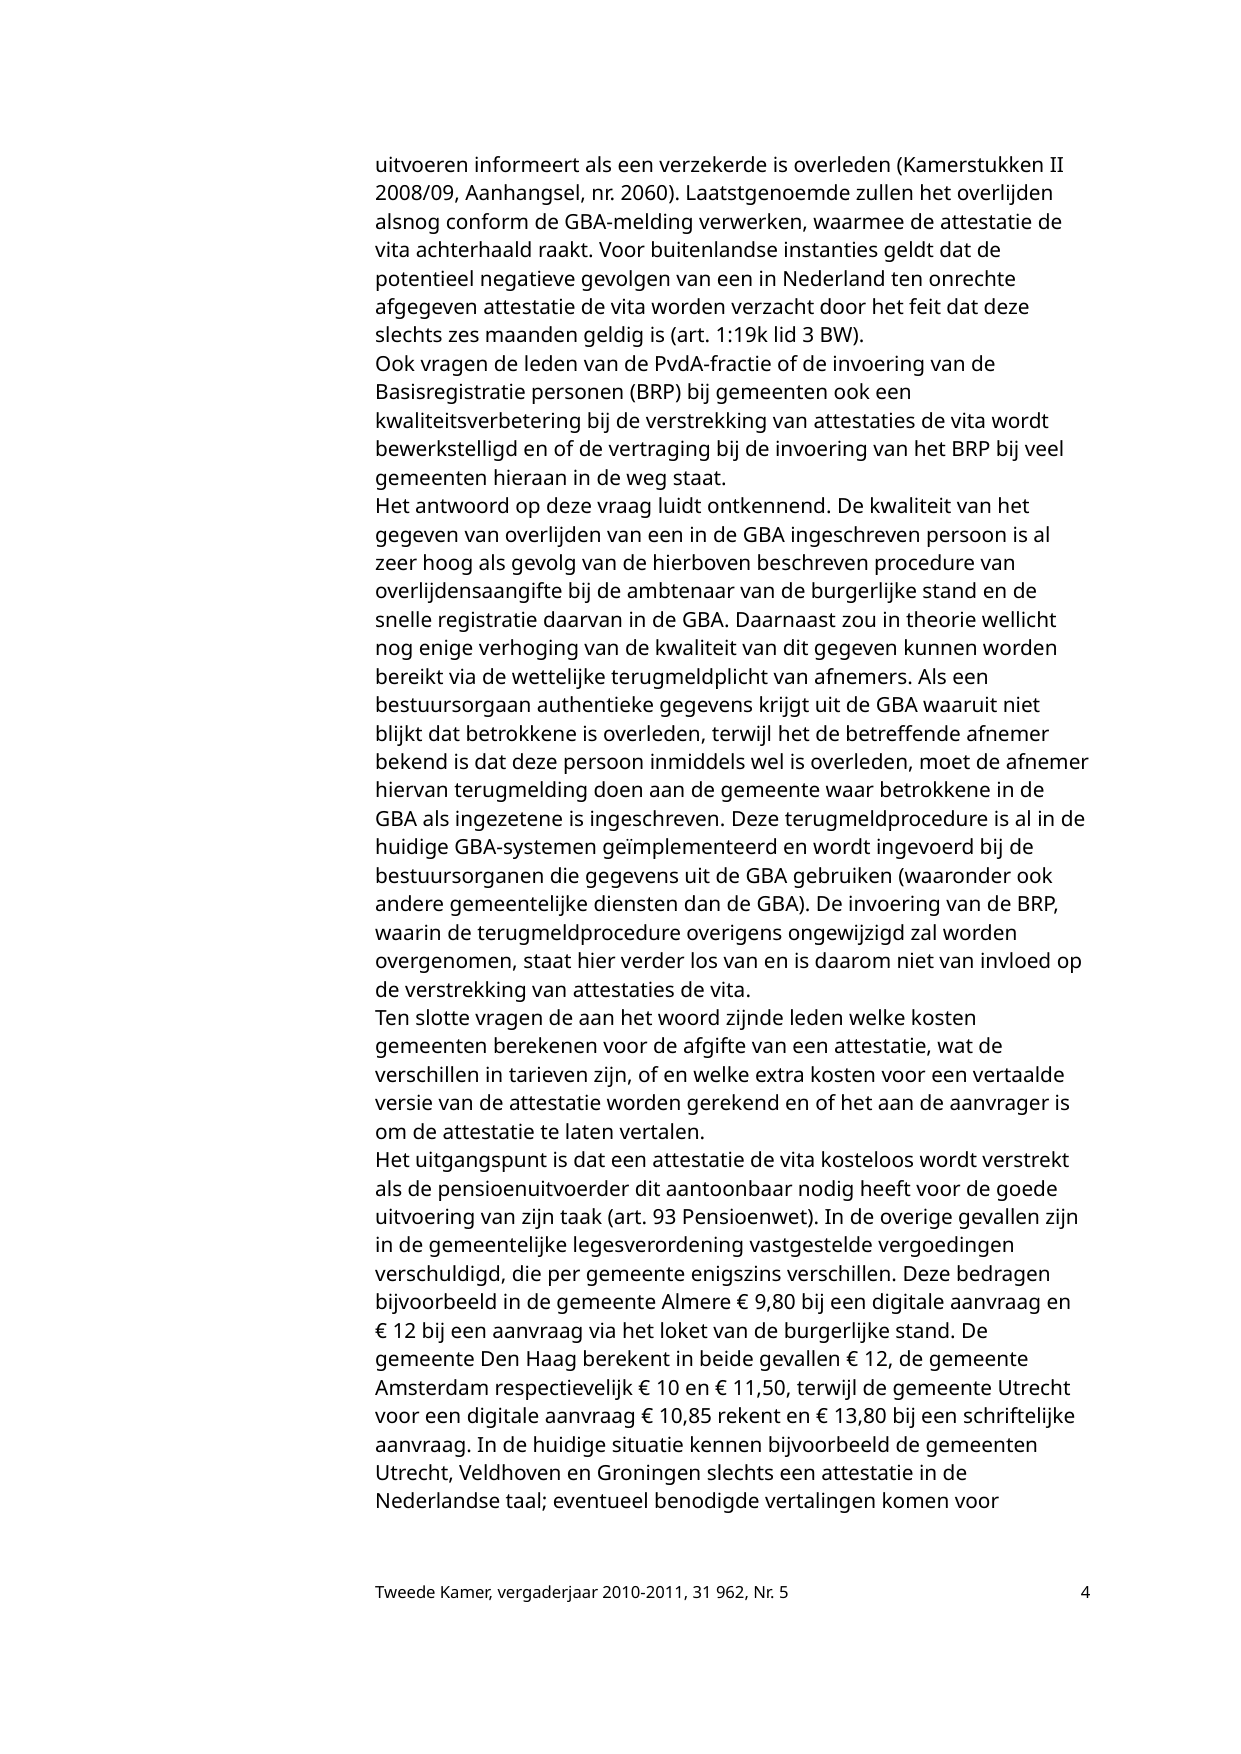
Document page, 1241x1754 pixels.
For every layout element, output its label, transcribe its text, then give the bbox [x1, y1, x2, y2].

text Ten slotte vragen de aan het woord zijnde leden welke kosten gemeenten berekenen voor de afgifte van een attestatie, wat de verschillen in tarieven zijn, of en welke extra kosten voor een vertaalde versie van de attestatie worden gerekend en of het aan de aanvrager is om de attestatie te laten vertalen. [375, 1003, 1090, 1145]
text Het uitgangspunt is dat een attestatie de vita kosteloos wordt verstrekt als de pensioenuitvoerder dit aantoonbaar nodig heeft voor de goede uitvoering van zijn taak (art. 93 Pensioenwet). In de overige gevallen zijn in de gemeentelijke legesverordening vastgestelde vergoedingen verschuldigd, die per gemeente enigszins verschillen. Deze bedragen bijvoorbeeld in de gemeente Almere € 9,80 bij een digitale aanvraag en € 12 bij een aanvraag via het loket van de burgerlijke stand. De gemeente Den Haag berekent in beide gevallen € 12, de gemeente Amsterdam respectievelijk € 10 en € 11,50, terwijl de gemeente Utrecht voor een digitale aanvraag € 10,85 rekent en € 13,80 bij een schriftelijke aanvraag. In de huidige situatie kennen bijvoorbeeld de gemeenten Utrecht, Veldhoven en Groningen slechts een attestatie in de Nederlandse taal; eventueel benodigde vertalingen komen voor [375, 1145, 1090, 1515]
text Ook vragen de leden van de PvdA-fractie of de invoering van de Basisregistratie personen (BRP) bij gemeenten ook een kwaliteitsverbetering bij de verstrekking van attestaties de vita wordt bewerkstelligd en of de vertraging bij de invoering van het BRP bij veel gemeenten hieraan in de weg staat. [375, 349, 1090, 491]
text Het antwoord op deze vraag luidt ontkennend. De kwaliteit van het gegeven van overlijden van een in de GBA ingeschreven persoon is al zeer hoog als gevolg van de hierboven beschreven procedure van overlijdensaangifte bij de ambtenaar van de burgerlijke stand en de snelle registratie daarvan in de GBA. Daarnaast zou in theorie wellicht nog enige verhoging van de kwaliteit van dit gegeven kunnen worden bereikt via de wettelijke terugmeldplicht van afnemers. Als een bestuursorgaan authentieke gegevens krijgt uit de GBA waaruit niet blijkt dat betrokkene is overleden, terwijl het de betreffende afnemer bekend is dat deze persoon inmiddels wel is overleden, moet de afnemer hiervan terugmelding doen aan de gemeente waar betrokkene in de GBA als ingezetene is ingeschreven. Deze terugmeldprocedure is al in de huidige GBA-systemen geïmplementeerd en wordt ingevoerd bij de bestuursorganen die gegevens uit de GBA gebruiken (waaronder ook andere gemeentelijke diensten dan de GBA). De invoering van de BRP, waarin de terugmeldprocedure overigens ongewijzigd zal worden overgenomen, staat hier verder los van en is daarom niet van invloed op de verstrekking van attestaties de vita. [375, 491, 1090, 1003]
text uitvoeren informeert als een verzekerde is overleden (Kamerstukken II 2008/09, Aanhangsel, nr. 2060). Laatstgenoemde zullen het overlijden alsnog conform de GBA-melding verwerken, waarmee de attestatie de vita achterhaald raakt. Voor buitenlandse instanties geldt dat de potentieel negatieve gevolgen van een in Nederland ten onrechte afgegeven attestatie de vita worden verzacht door het feit dat deze slechts zes maanden geldig is (art. 1:19k lid 3 BW). [375, 150, 1090, 349]
